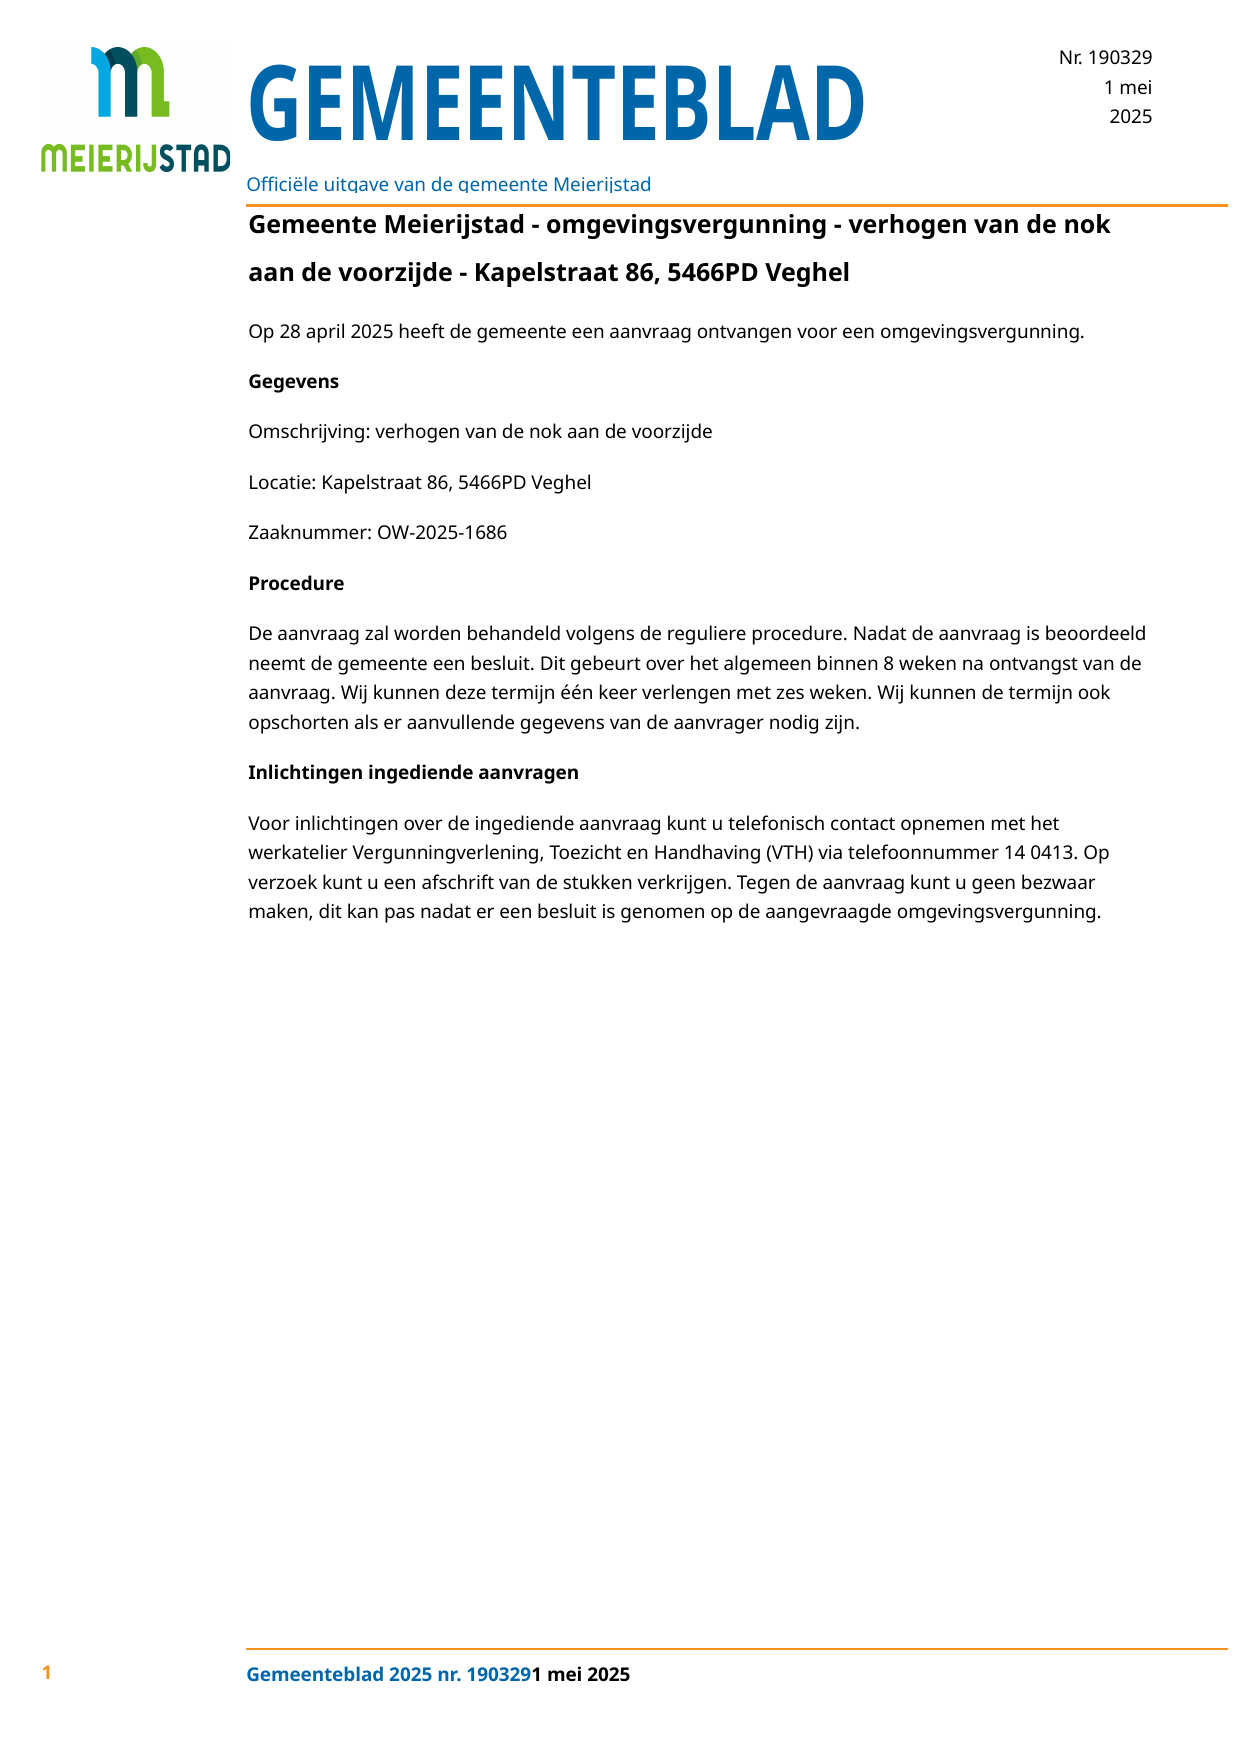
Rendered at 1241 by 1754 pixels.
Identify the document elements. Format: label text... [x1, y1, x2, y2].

text Zaaknummer: OW-2025-1686 [248, 519, 1152, 545]
picture [41, 47, 231, 172]
text Locatie: Kapelstraat 86, 5466PD Veghel [248, 469, 1152, 495]
text Op 28 april 2025 heeft de gemeente een aanvraag ontvangen voor een omgevingsvergunning. [248, 318, 1152, 344]
text Gegevens [248, 368, 1152, 394]
text De aanvraag zal worden behandeld volgens de reguliere procedure. Nadat de aanvraag is beoordeeld neemt de gemeente een besluit. Dit gebeurt over het algemeen binnen 8 weken na ontvangst van de aanvraag. Wij kunnen deze termijn één keer verlengen met zes weken. Wij kunnen de termijn ook opschorten als er aanvullende gegevens van de aanvrager nodig zijn. [248, 620, 1152, 735]
text Procedure [248, 570, 1152, 596]
text Omschrijving: verhogen van de nok aan de voorzijde [248, 419, 1152, 444]
text Voor inlichtingen over de ingediende aanvraag kunt u telefonisch contact opnemen met het werkatelier Vergunningverlening, Toezicht en Handhaving (VTH) via telefoonnummer 14 0413. Op verzoek kunt u een afschrift van de stukken verkrijgen. Tegen de aanvraag kunt u geen bezwaar maken, dit kan pas nadat er een besluit is genomen op de aangevraagde omgevingsvergunning. [248, 810, 1152, 924]
text Gemeente Meierijstad - omgevingsvergunning - verhogen van de nok aan de voorzijde - Kapelstraat 86, 5466PD Veghel [248, 207, 1152, 288]
text Inlichtingen ingediende aanvragen [248, 759, 1152, 785]
